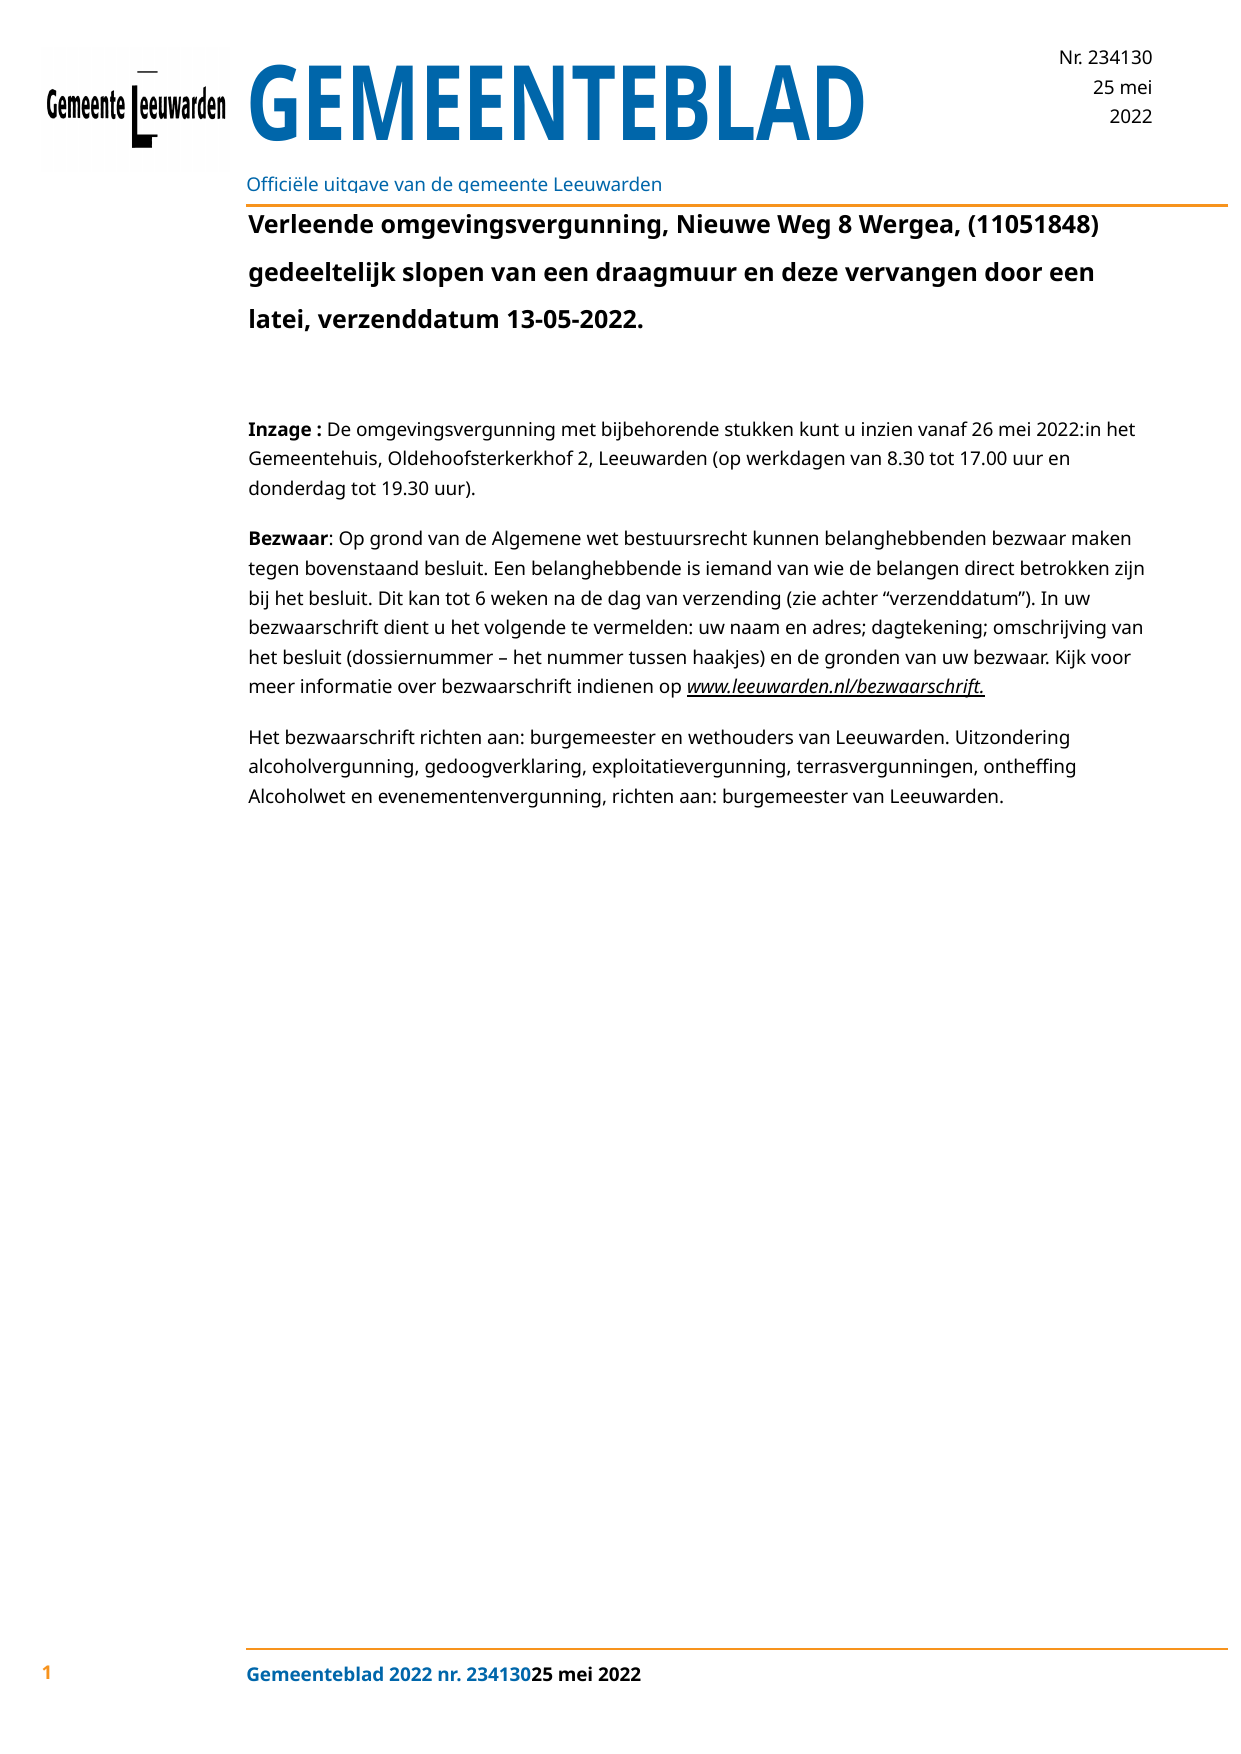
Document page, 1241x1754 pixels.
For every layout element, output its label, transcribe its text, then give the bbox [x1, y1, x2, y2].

text Het bezwaarschrift richten aan: burgemeester en wethouders van Leeuwarden. Uitzondering alcoholvergunning, gedoogverklaring, exploitatievergunning, terrasvergunningen, ontheffing Alcoholwet en evenementenvergunning, richten aan: burgemeester van Leeuwarden. [248, 724, 1152, 809]
text Bezwaar: Op grond van de Algemene wet bestuursrecht kunnen belanghebbenden bezwaar maken tegen bovenstaand besluit. Een belanghebbende is iemand van wie de belangen direct betrokken zijn bij het besluit. Dit kan tot 6 weken na de dag van verzending (zie achter “verzenddatum”). In uw bezwaarschrift dient u het volgende te vermelden: uw naam en adres; dagtekening; omschrijving van het besluit (dossiernummer – het nummer tussen haakjes) en de gronden van uw bezwaar. Kijk voor meer informatie over bezwaarschrift indienen op www.leeuwarden.nl/bezwaarschrift. [248, 526, 1152, 699]
text Verleende omgevingsvergunning, Nieuwe Weg 8 Wergea, (11051848) gedeeltelijk slopen van een draagmuur en deze vervangen door een latei, verzenddatum 13-05-2022. [248, 207, 1152, 336]
text Inzage : De omgevingsvergunning met bijbehorende stukken kunt u inzien vanaf 26 mei 2022:in het Gemeentehuis, Oldehoofsterkerkhof 2, Leeuwarden (op werkdagen van 8.30 tot 17.00 uur en donderdag tot 19.30 uur). [248, 416, 1152, 501]
picture [41, 47, 231, 172]
